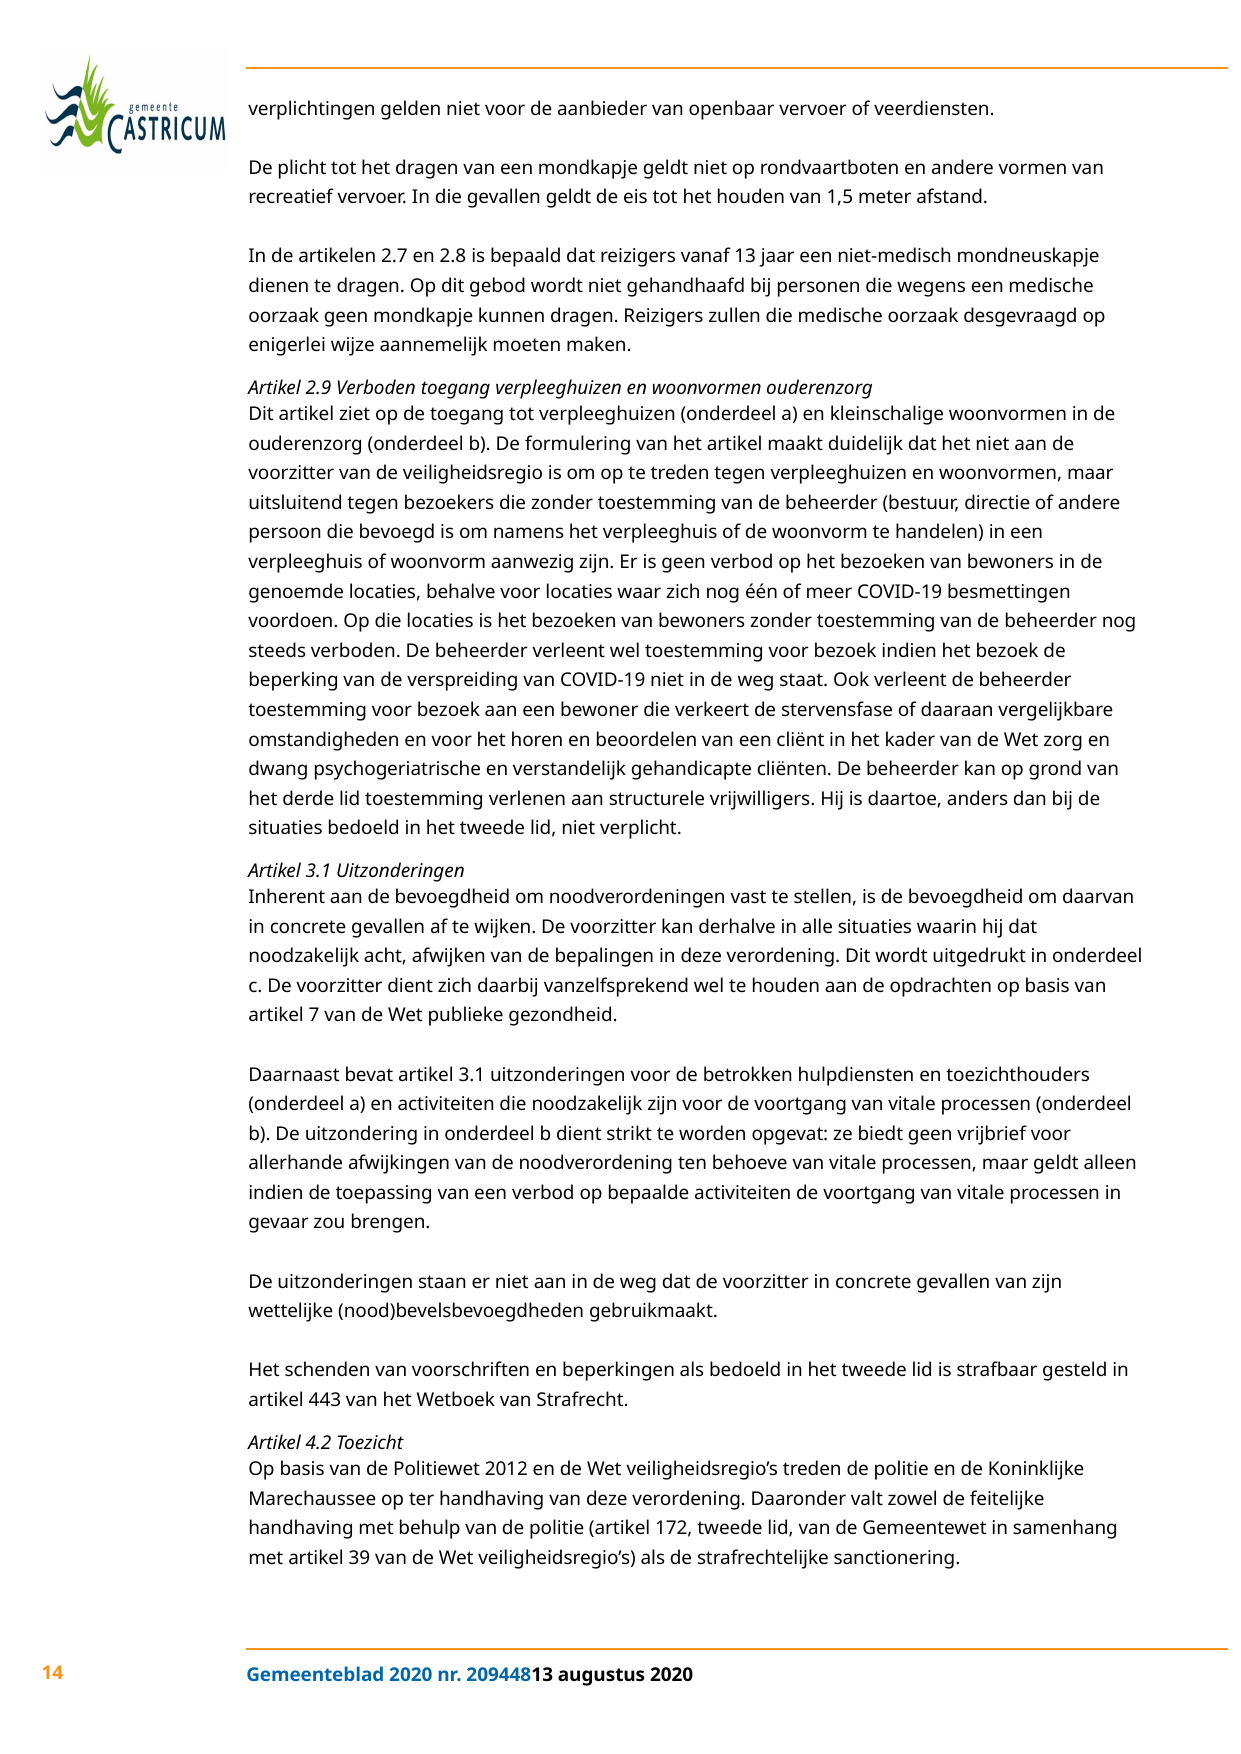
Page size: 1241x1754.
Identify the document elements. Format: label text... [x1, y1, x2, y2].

text Artikel 2.9 Verboden toegang verpleeghuizen en woonvormen ouderenzorg [248, 374, 1152, 400]
text In de artikelen 2.7 en 2.8 is bepaald dat reizigers vanaf 13 jaar een niet-medisch mondneuskapje dienen te dragen. Op dit gebod wordt niet gehandhaafd bij personen die wegens een medische oorzaak geen mondkapje kunnen dragen. Reizigers zullen die medische oorzaak desgevraagd op enigerlei wijze aannemelijk moeten maken. [248, 243, 1152, 357]
text verplichtingen gelden niet voor de aanbieder van openbaar vervoer of veerdiensten. [248, 95, 1152, 121]
text Artikel 3.1 Uitzonderingen [248, 858, 1152, 883]
text Het schenden van voorschriften en beperkingen als bedoeld in het tweede lid is strafbaar gesteld in artikel 443 van het Wetboek van Strafrecht. [248, 1357, 1152, 1412]
text Daarnaast bevat artikel 3.1 uitzonderingen voor de betrokken hulpdiensten en toezichthouders (onderdeel a) en activiteiten die noodzakelijk zijn voor de voortgang van vitale processen (onderdeel b). De uitzondering in onderdeel b dient strikt te worden opgevat: ze biedt geen vrijbrief voor allerhande afwijkingen van de noodverordening ten behoeve van vitale processen, maar geldt alleen indien de toepassing van een verbod op bepaalde activiteiten de voortgang van vitale processen in gevaar zou brengen. [248, 1061, 1152, 1234]
text Artikel 4.2 Toezicht [248, 1429, 1152, 1455]
text De uitzonderingen staan er niet aan in de weg dat de voorzitter in concrete gevallen van zijn wettelijke (nood)bevelsbevoegdheden gebruikmaakt. [248, 1268, 1152, 1323]
text Op basis van de Politiewet 2012 en de Wet veiligheidsregio’s treden de politie en de Koninklijke Marechaussee op ter handhaving van deze verordening. Daaronder valt zowel de feitelijke handhaving met behulp van de politie (artikel 172, tweede lid, van de Gemeentewet in samenhang met artikel 39 van de Wet veiligheidsregio’s) als de strafrechtelijke sanctionering. [248, 1455, 1152, 1569]
text De plicht tot het dragen van een mondkapje geldt niet op rondvaartboten en andere vormen van recreatief vervoer. In die gevallen geldt de eis tot het houden van 1,5 meter afstand. [248, 154, 1152, 209]
text Dit artikel ziet op de toegang tot verpleeghuizen (onderdeel a) en kleinschalige woonvormen in de ouderenzorg (onderdeel b). De formulering van het artikel maakt duidelijk dat het niet aan de voorzitter van de veiligheidsregio is om op te treden tegen verpleeghuizen en woonvormen, maar uitsluitend tegen bezoekers die zonder toestemming van de beheerder (bestuur, directie of andere persoon die bevoegd is om namens het verpleeghuis of de woonvorm te handelen) in een verpleeghuis of woonvorm aanwezig zijn. Er is geen verbod op het bezoeken van bewoners in de genoemde locaties, behalve voor locaties waar zich nog één of meer COVID-19 besmettingen voordoen. Op die locaties is het bezoeken van bewoners zonder toestemming van de beheerder nog steeds verboden. De beheerder verleent wel toestemming voor bezoek indien het bezoek de beperking van de verspreiding van COVID-19 niet in de weg staat. Ook verleent de beheerder toestemming voor bezoek aan een bewoner die verkeert de stervensfase of daaraan vergelijkbare omstandigheden en voor het horen en beoordelen van een cliënt in het kader van de Wet zorg en dwang psychogeriatrische en verstandelijk gehandicapte cliënten. De beheerder kan op grond van het derde lid toestemming verlenen aan structurele vrijwilligers. Hij is daartoe, anders dan bij de situaties bedoeld in het tweede lid, niet verplicht. [248, 400, 1152, 840]
picture [41, 47, 231, 172]
text Inherent aan de bevoegdheid om noodverordeningen vast te stellen, is de bevoegdheid om daarvan in concrete gevallen af te wijken. De voorzitter kan derhalve in alle situaties waarin hij dat noodzakelijk acht, afwijken van de bepalingen in deze verordening. Dit wordt uitgedrukt in onderdeel c. De voorzitter dient zich daarbij vanzelfsprekend wel te houden aan de opdrachten op basis van artikel 7 van de Wet publieke gezondheid. [248, 883, 1152, 1027]
